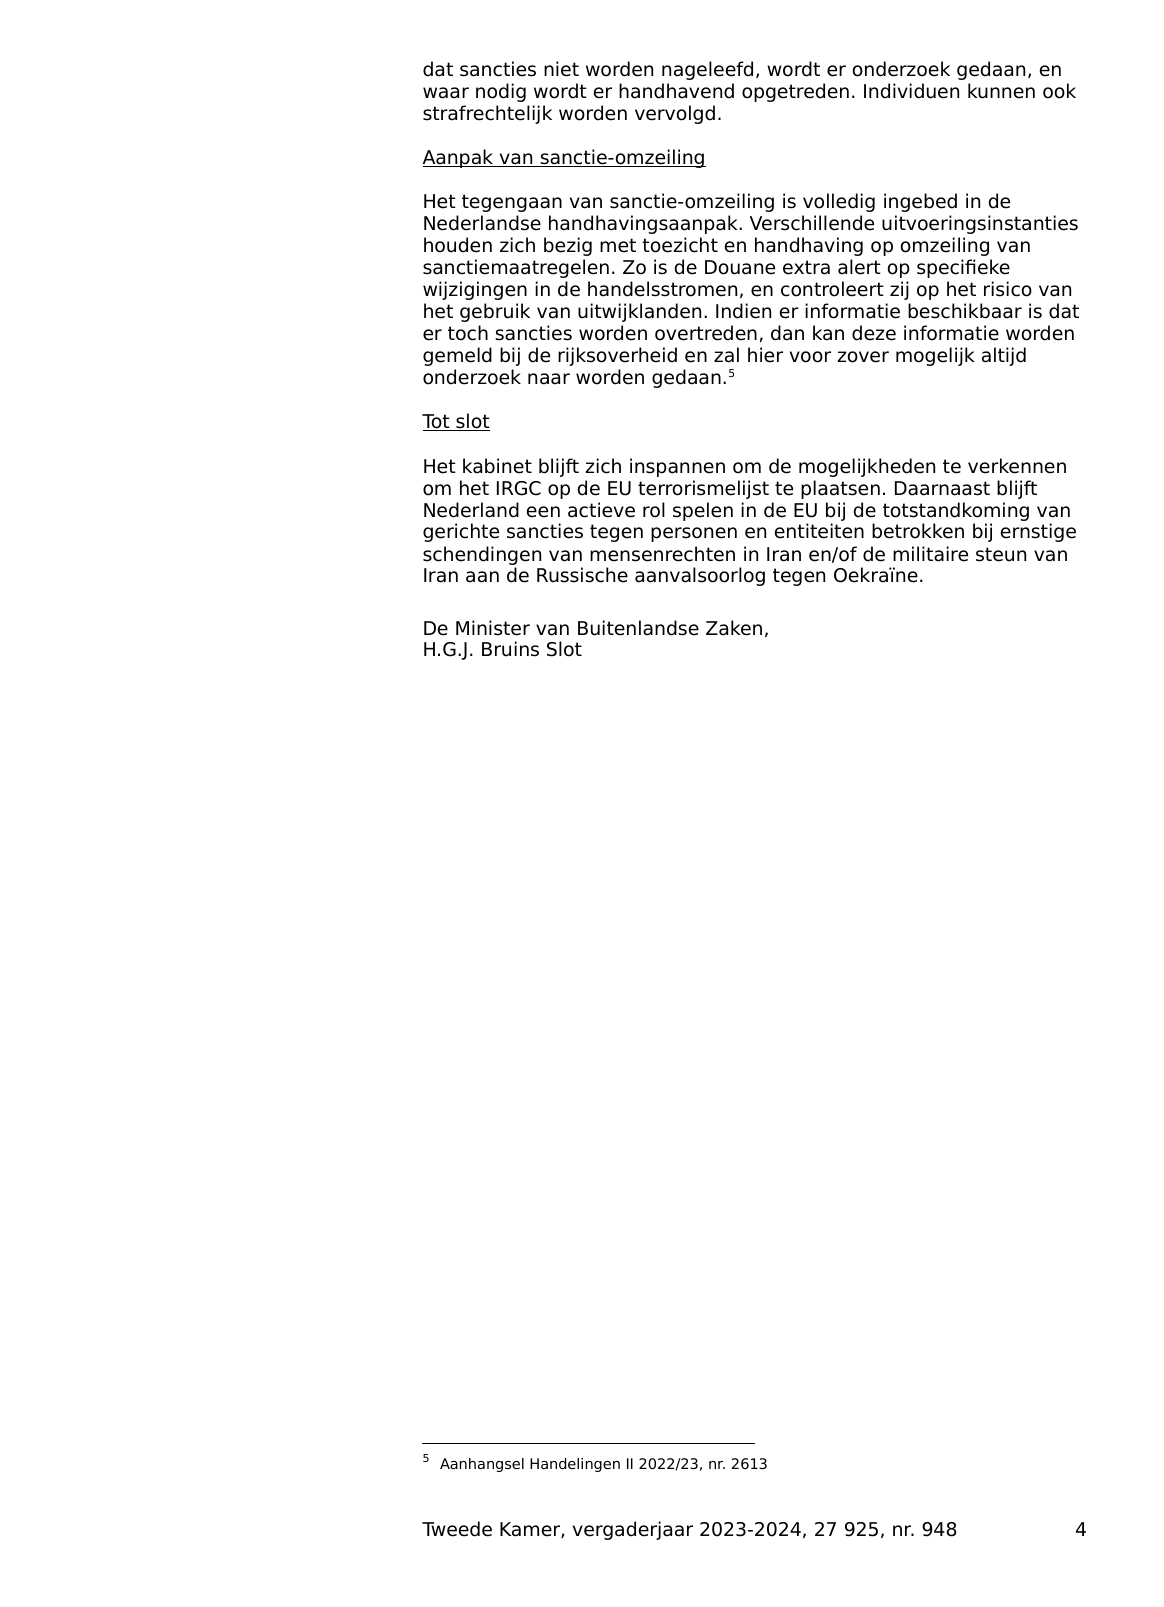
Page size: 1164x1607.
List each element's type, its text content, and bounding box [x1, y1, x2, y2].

text Aanhangsel Handelingen II 2022/23, nr. 2613 [422, 1452, 1087, 1474]
text dat sancties niet worden nageleefd, wordt er onderzoek gedaan, en waar nodig wordt er handhavend opgetreden. Individuen kunnen ook strafrechtelijk worden vervolgd. [422, 59, 1087, 125]
subtitle Tot slot [422, 411, 1087, 433]
subtitle Aanpak van sanctie-omzeiling [422, 147, 1087, 169]
text Het tegengaan van sanctie-omzeiling is volledig ingebed in de Nederlandse handhavingsaanpak. Verschillende uitvoeringsinstanties houden zich bezig met toezicht en handhaving op omzeiling van sanctiemaatregelen. Zo is de Douane extra alert op specifieke wijzigingen in de handelsstromen, en controleert zij op het risico van het gebruik van uitwijklanden. Indien er informatie beschikbaar is dat er toch sancties worden overtreden, dan kan deze informatie worden gemeld bij de rijksoverheid en zal hier voor zover mogelijk altijd onderzoek naar worden gedaan. [422, 191, 1087, 389]
text De Minister van Buitenlandse Zaken, H.G.J. Bruins Slot [422, 617, 1087, 661]
text Het kabinet blijft zich inspannen om de mogelijkheden te verkennen om het IRGC op de EU terrorismelijst te plaatsen. Daarnaast blijft Nederland een actieve rol spelen in de EU bij de totstandkoming van gerichte sancties tegen personen en entiteiten betrokken bij ernstige schendingen van mensenrechten in Iran en/of de militaire steun van Iran aan de Russische aanvalsoorlog tegen Oekraïne. [422, 456, 1087, 587]
